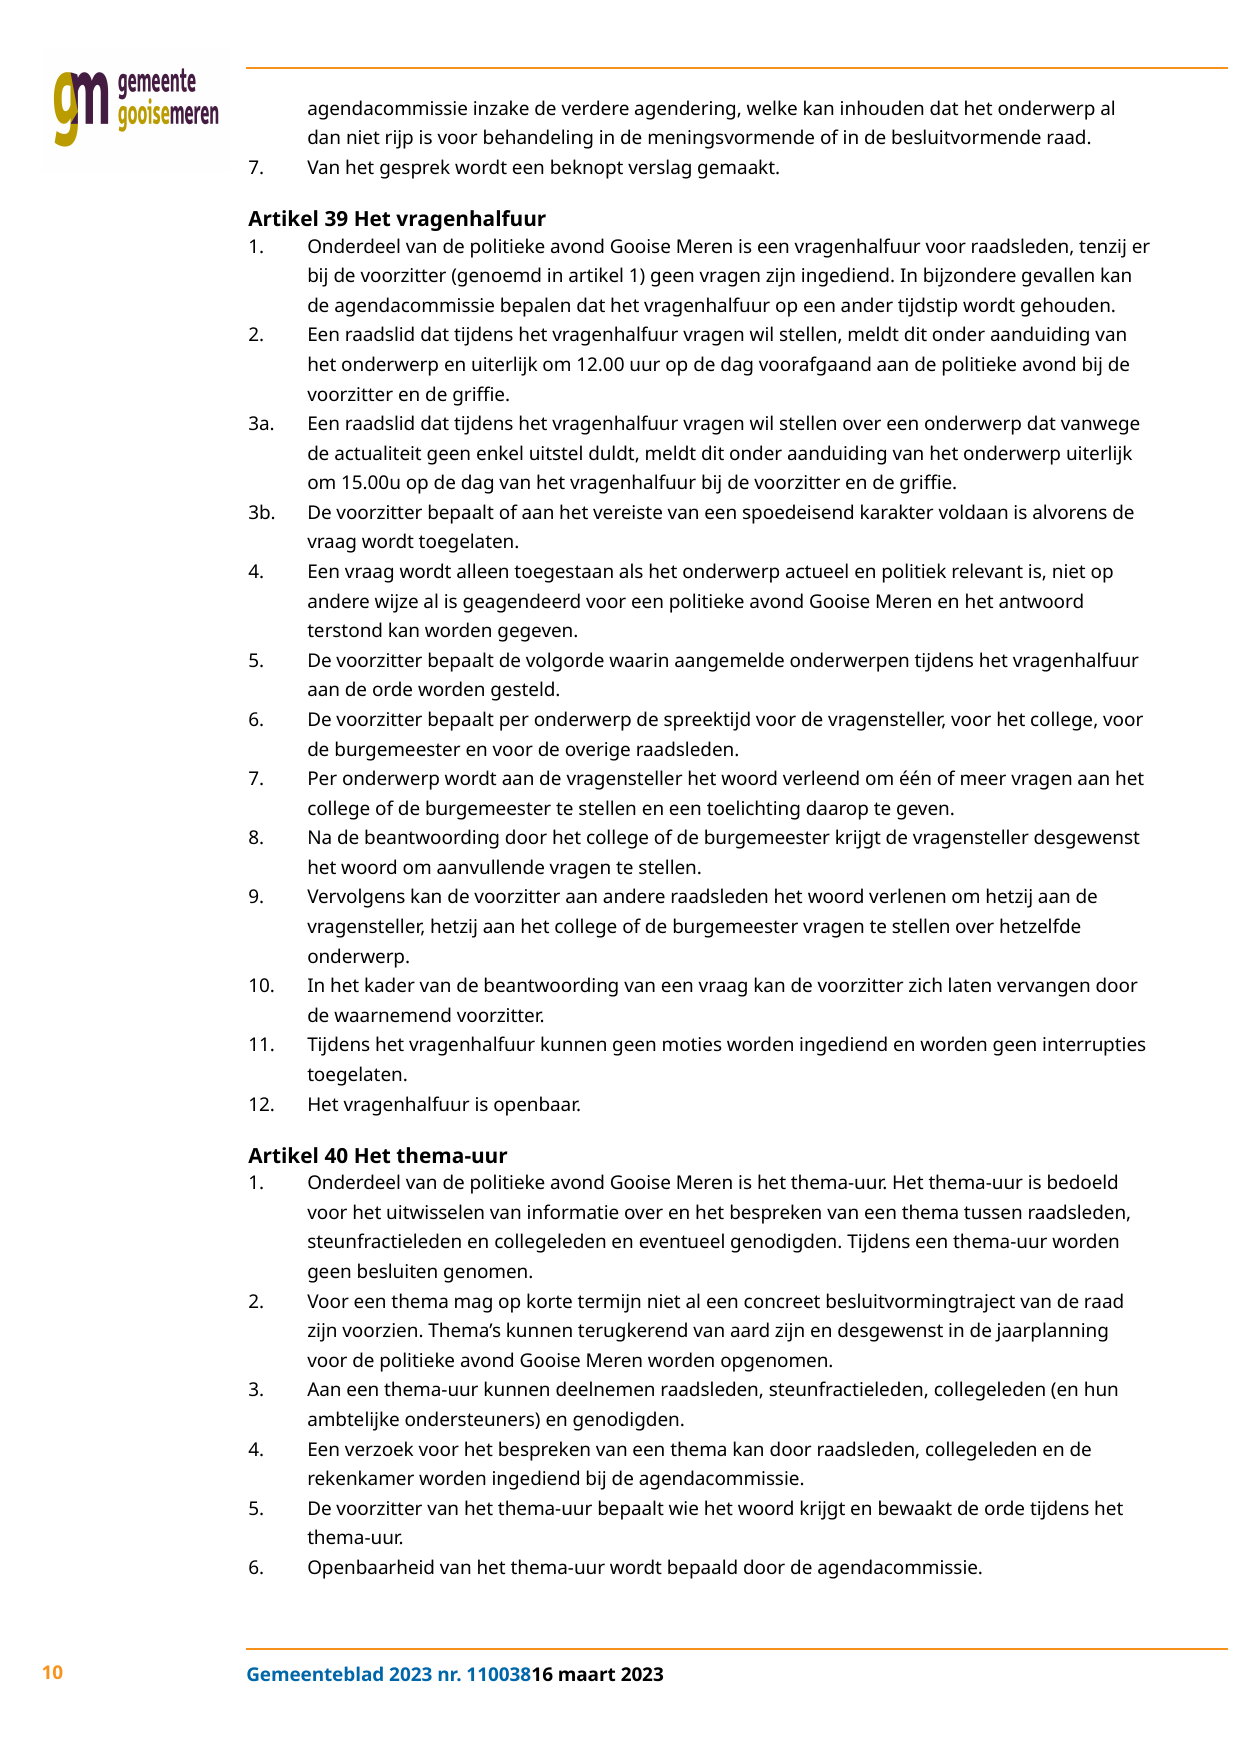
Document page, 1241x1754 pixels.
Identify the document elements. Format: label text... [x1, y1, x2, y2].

list Aan een thema-uur kunnen deelnemen raadsleden, steunfractieleden, collegeleden (en hun ambtelijke ondersteuners) en genodigden. [248, 1377, 1152, 1432]
list In het kader van de beantwoording van een vraag kan de voorzitter zich laten vervangen door de waarnemend voorzitter. [248, 972, 1152, 1028]
list agendacommissie inzake de verdere agendering, welke kan inhouden dat het onderwerp al dan niet rijp is voor behandeling in de meningsvormende of in de besluitvormende raad. [248, 95, 1152, 150]
list Openbaarheid van het thema-uur wordt bepaald door de agendacommissie. [248, 1554, 1152, 1580]
text Artikel 40 Het thema-uur [248, 1141, 1152, 1169]
list Vervolgens kan de voorzitter aan andere raadsleden het woord verlenen om hetzij aan de vragensteller, hetzij aan het college of de burgemeester vragen te stellen over hetzelfde onderwerp. [248, 884, 1152, 968]
list De voorzitter bepaalt de volgorde waarin aangemelde onderwerpen tijdens het vragenhalfuur aan de orde worden gesteld. [248, 647, 1152, 702]
text Artikel 39 Het vragenhalfuur [248, 204, 1152, 233]
list Een vraag wordt alleen toegestaan als het onderwerp actueel en politiek relevant is, niet op andere wijze al is geagendeerd voor een politieke avond Gooise Meren en het antwoord terstond kan worden gegeven. [248, 558, 1152, 643]
list De voorzitter bepaalt of aan het vereiste van een spoedeisend karakter voldaan is alvorens de vraag wordt toegelaten. [248, 499, 1152, 554]
list Per onderwerp wordt aan de vragensteller het woord verleend om één of meer vragen aan het college of de burgemeester te stellen en een toelichting daarop te geven. [248, 765, 1152, 821]
list Een raadslid dat tijdens het vragenhalfuur vragen wil stellen over een onderwerp dat vanwege de actualiteit geen enkel uitstel duldt, meldt dit onder aanduiding van het onderwerp uiterlijk om 15.00u op de dag van het vragenhalfuur bij de voorzitter en de griffie. [248, 410, 1152, 495]
list Onderdeel van de politieke avond Gooise Meren is een vragenhalfuur voor raadsleden, tenzij er bij de voorzitter (genoemd in artikel 1) geen vragen zijn ingediend. In bijzondere gevallen kan de agendacommissie bepalen dat het vragenhalfuur op een ander tijdstip wordt gehouden. [248, 233, 1152, 318]
list De voorzitter bepaalt per onderwerp de spreektijd voor de vragensteller, voor het college, voor de burgemeester en voor de overige raadsleden. [248, 706, 1152, 761]
list Van het gesprek wordt een beknopt verslag gemaakt. [248, 154, 1152, 180]
list De voorzitter van het thema-uur bepaalt wie het woord krijgt en bewaakt de orde tijdens het thema-uur. [248, 1495, 1152, 1550]
list Onderdeel van de politieke avond Gooise Meren is het thema-uur. Het thema-uur is bedoeld voor het uitwisselen van informatie over en het bespreken van een thema tussen raadsleden, steunfractieleden en collegeleden en eventueel genodigden. Tijdens een thema-uur worden geen besluiten genomen. [248, 1169, 1152, 1284]
list Een verzoek voor het bespreken van een thema kan door raadsleden, collegeleden en de rekenkamer worden ingediend bij de agendacommissie. [248, 1436, 1152, 1491]
list Tijdens het vragenhalfuur kunnen geen moties worden ingediend en worden geen interrupties toegelaten. [248, 1032, 1152, 1087]
picture [41, 47, 231, 172]
list Na de beantwoording door het college of de burgemeester krijgt de vragensteller desgewenst het woord om aanvullende vragen te stellen. [248, 824, 1152, 880]
list Een raadslid dat tijdens het vragenhalfuur vragen wil stellen, meldt dit onder aanduiding van het onderwerp en uiterlijk om 12.00 uur op de dag voorafgaand aan de politieke avond bij de voorzitter en de griffie. [248, 322, 1152, 406]
list Voor een thema mag op korte termijn niet al een concreet besluitvormingtraject van de raad zijn voorzien. Thema’s kunnen terugkerend van aard zijn en desgewenst in de jaarplanning voor de politieke avond Gooise Meren worden opgenomen. [248, 1288, 1152, 1373]
list Het vragenhalfuur is openbaar. [248, 1091, 1152, 1116]
